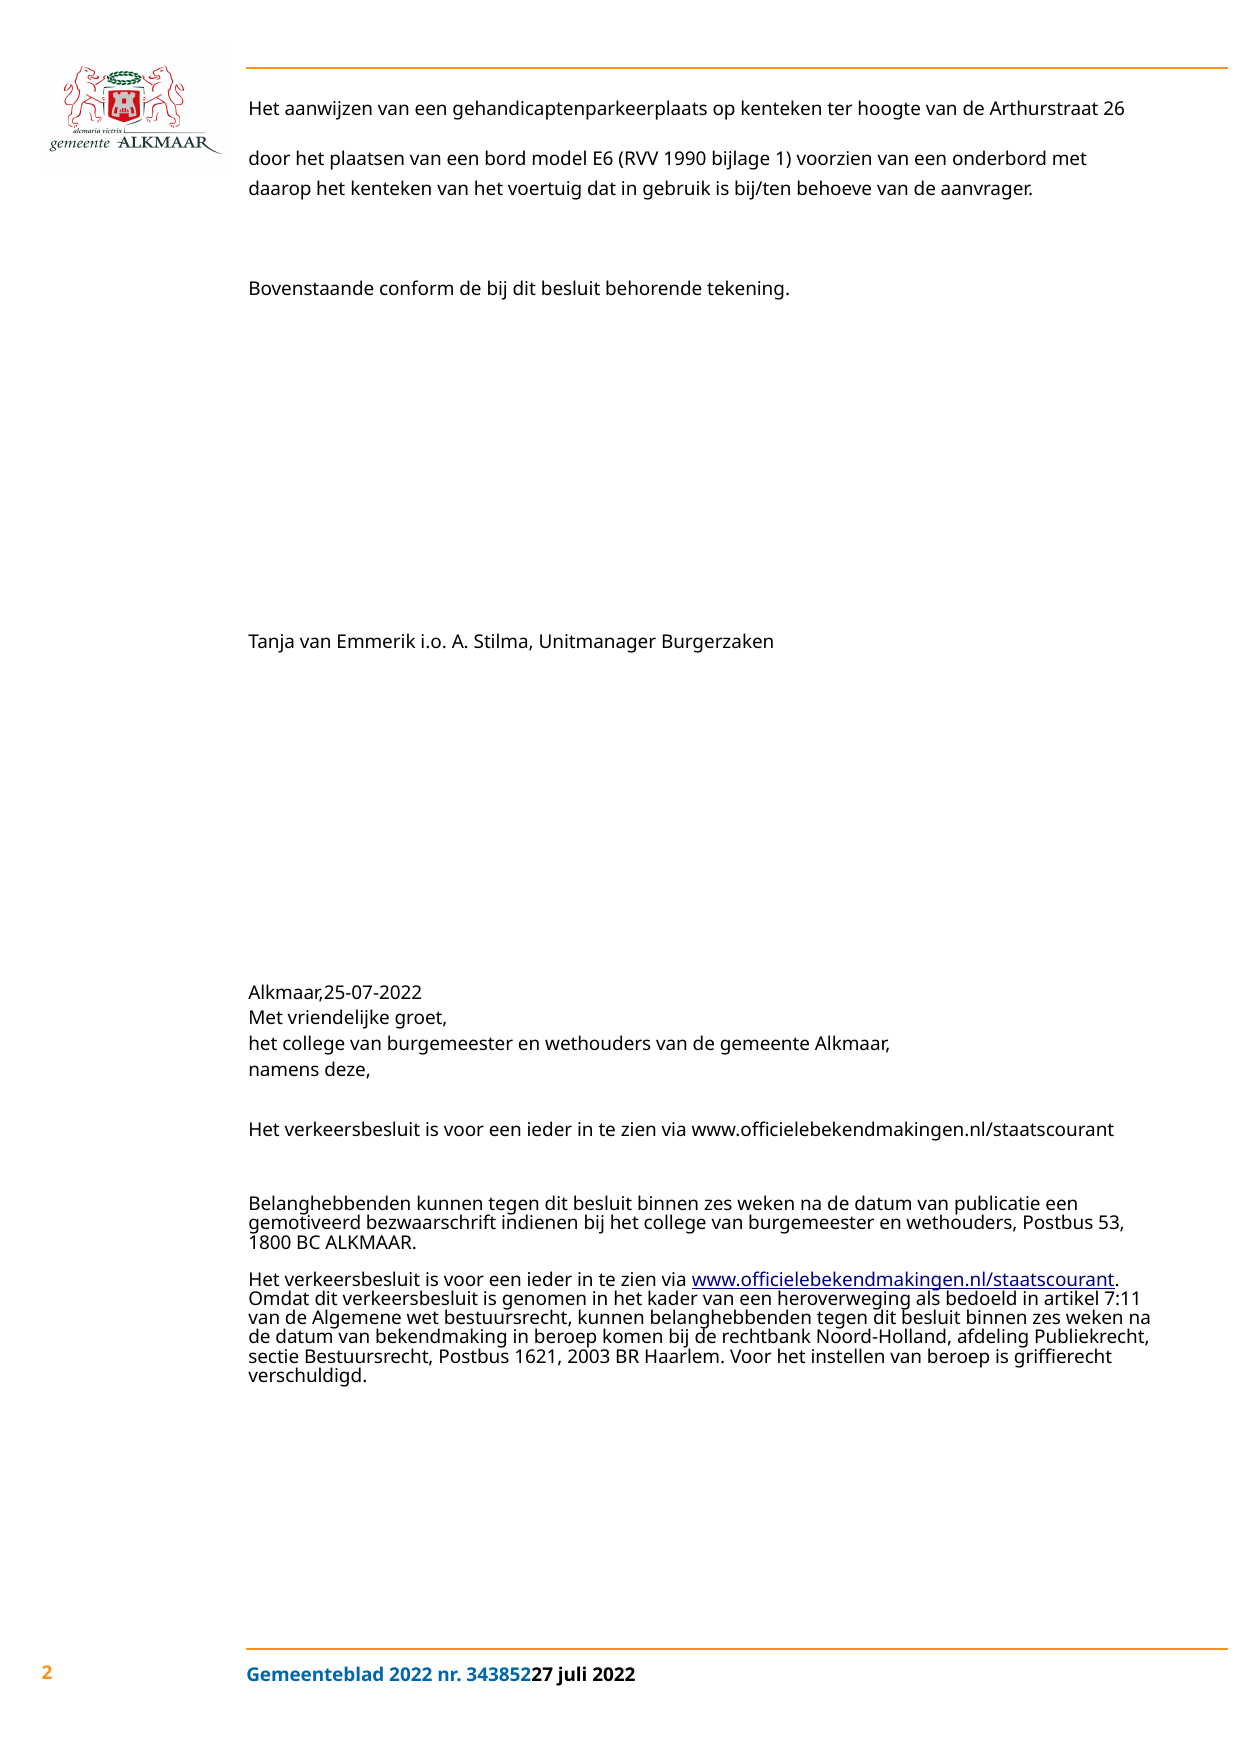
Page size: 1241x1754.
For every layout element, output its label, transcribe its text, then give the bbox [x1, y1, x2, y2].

text Belanghebbenden kunnen tegen dit besluit binnen zes weken na de datum van publicatie een gemotiveerd bezwaarschrift indienen bij het college van burgemeester en wethouders, Postbus 53, 1800 BC ALKMAAR. [248, 1195, 1152, 1253]
text door het plaatsen van een bord model E6 (RVV 1990 bijlage 1) voorzien van een onderbord met daarop het kenteken van het voertuig dat in gebruik is bij/ten behoeve van de aanvrager. [248, 145, 1152, 201]
picture [41, 47, 231, 172]
text Bovenstaande conform de bij dit besluit behorende tekening. [248, 276, 1152, 301]
text Met vriendelijke groet, [248, 1004, 1152, 1030]
text Het aanwijzen van een gehandicaptenparkeerplaats op kenteken ter hoogte van de Arthurstraat 26 [248, 95, 1152, 121]
text namens deze, [248, 1056, 1152, 1082]
text het college van burgemeester en wethouders van de gemeente Alkmaar, [248, 1030, 1152, 1056]
text Tanja van Emmerik i.o. A. Stilma, Unitmanager Burgerzaken [248, 628, 1152, 654]
text Het verkeersbesluit is voor een ieder in te zien via www.officielebekendmakingen.nl/staatscourant [248, 1121, 1152, 1140]
text Alkmaar,25-07-2022 [248, 979, 1152, 1004]
text Het verkeersbesluit is voor een ieder in te zien via www.officielebekendmakingen.nl/staatscourant. Omdat dit verkeersbesluit is genomen in het kader van een heroverweging als bedoeld in artikel 7:11 van de Algemene wet bestuursrecht, kunnen belanghebbenden tegen dit besluit binnen zes weken na de datum van bekendmaking in beroep komen bij de rechtbank Noord-Holland, afdeling Publiekrecht, sectie Bestuursrecht, Postbus 1621, 2003 BR Haarlem. Voor het instellen van beroep is griffierecht verschuldigd. [248, 1271, 1152, 1386]
